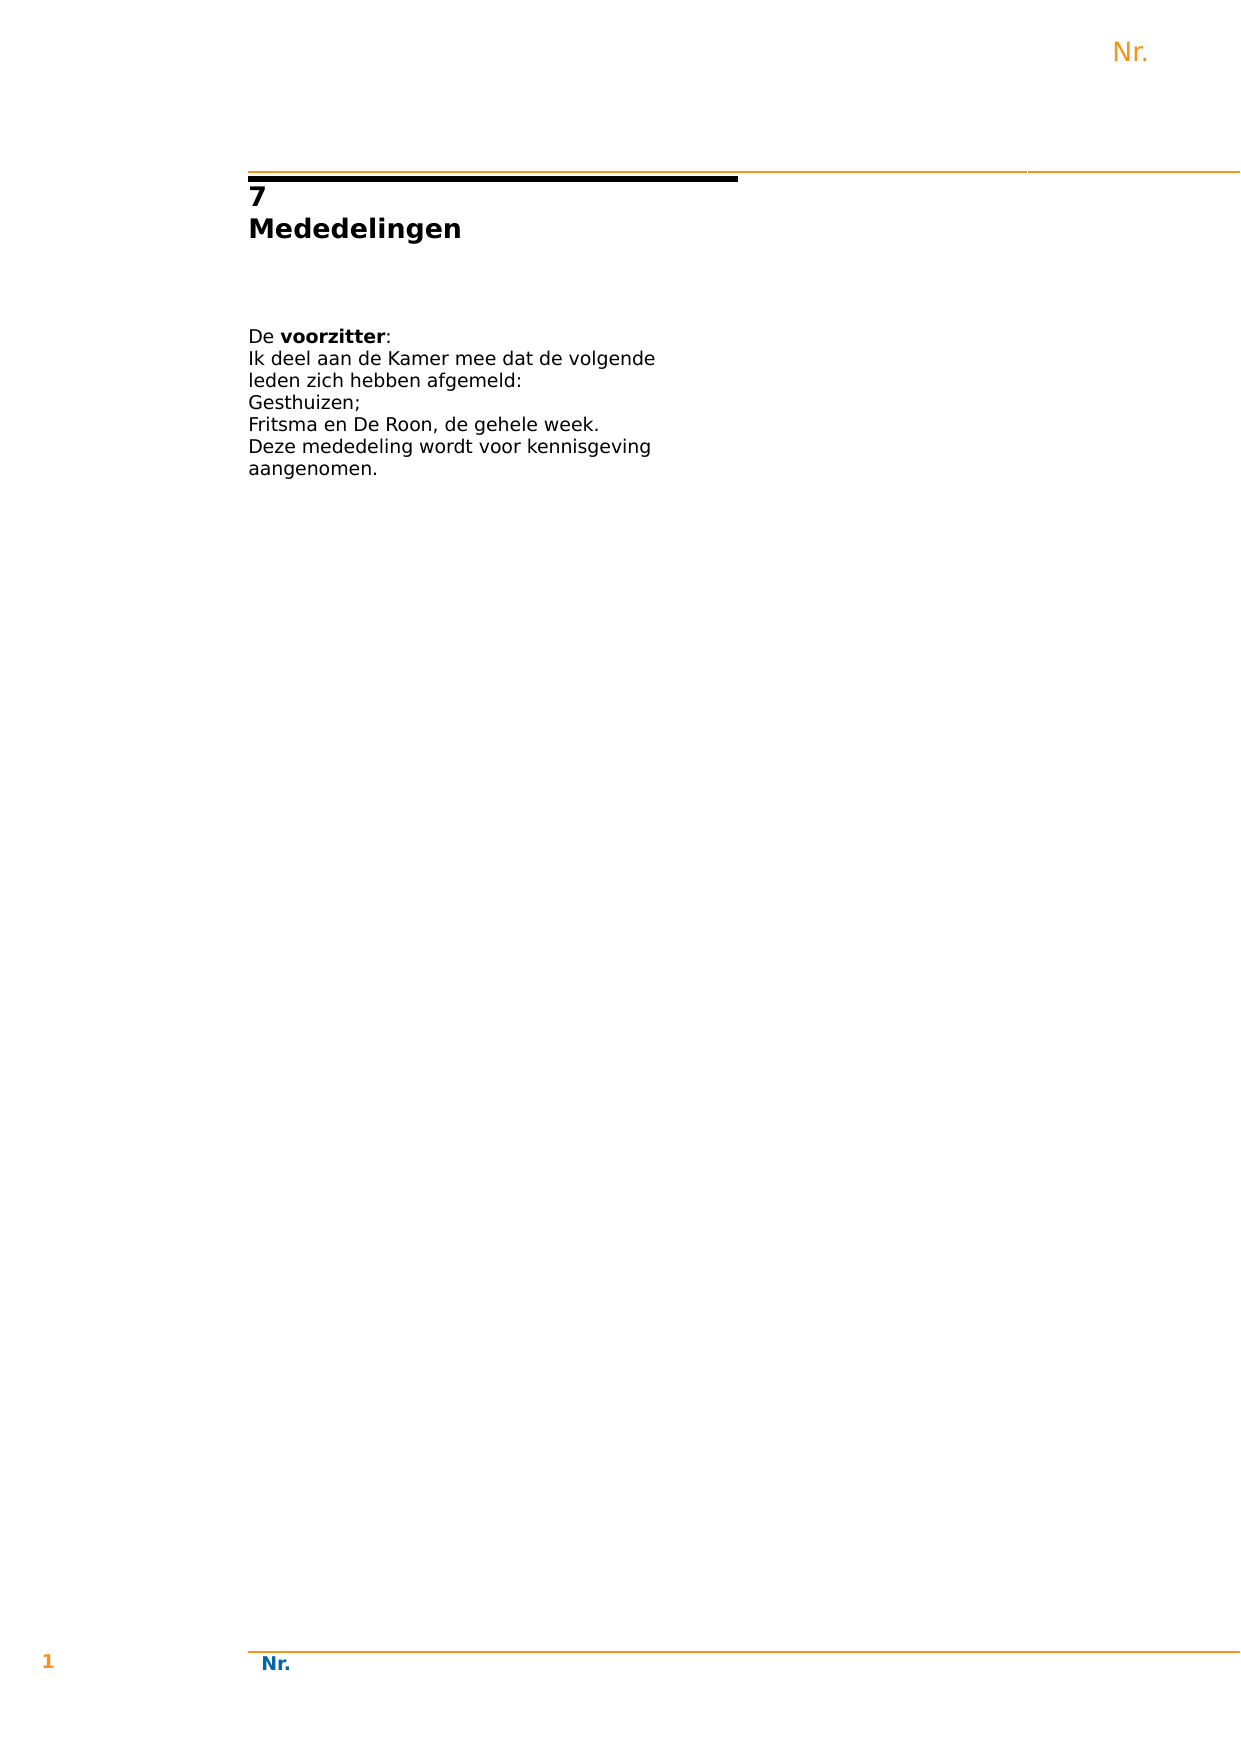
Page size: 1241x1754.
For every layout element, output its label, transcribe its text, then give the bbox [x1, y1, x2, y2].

text De voorzitter: [248, 326, 691, 348]
text Deze mededeling wordt voor kennisgeving aangenomen. [248, 436, 691, 480]
text Gesthuizen; [248, 392, 691, 414]
title 7 Mededelingen [248, 182, 691, 244]
text Fritsma en De Roon, de gehele week. [248, 414, 691, 436]
text Ik deel aan de Kamer mee dat de volgende leden zich hebben afgemeld: [248, 348, 691, 392]
